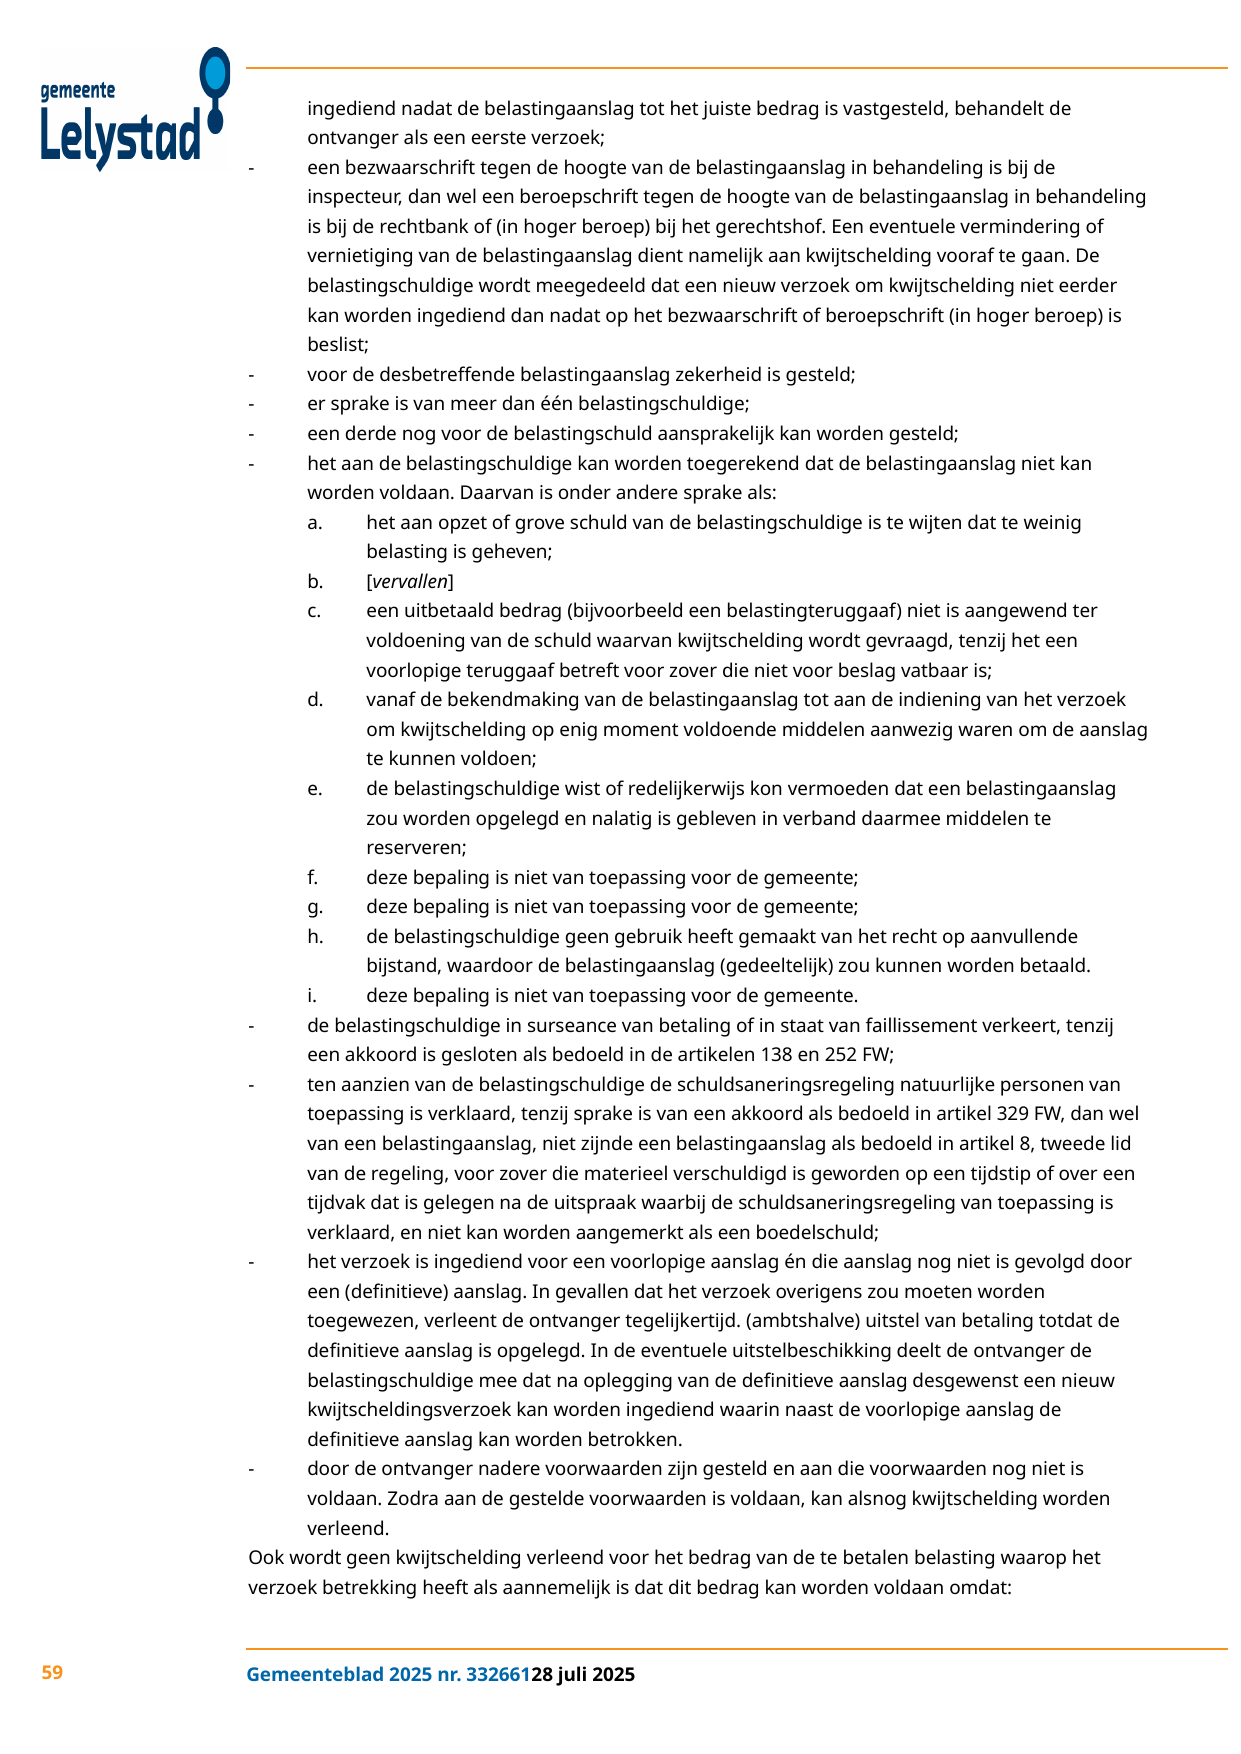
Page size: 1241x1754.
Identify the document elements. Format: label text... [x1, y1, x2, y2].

list vanaf de bekendmaking van de belastingaanslag tot aan de indiening van het verzoek om kwijtschelding op enig moment voldoende middelen aanwezig waren om de aanslag te kunnen voldoen; [307, 686, 1152, 771]
list de belastingschuldige wist of redelijkerwijs kon vermoeden dat een belastingaanslag zou worden opgelegd en nalatig is gebleven in verband daarmee middelen te reserveren; [307, 775, 1152, 860]
list ingediend nadat de belastingaanslag tot het juiste bedrag is vastgesteld, behandelt de ontvanger als een eerste verzoek; [248, 95, 1152, 150]
list het aan opzet of grove schuld van de belastingschuldige is te wijten dat te weinig belasting is geheven; [307, 509, 1152, 564]
list door de ontvanger nadere voorwaarden zijn gesteld en aan die voorwaarden nog niet is voldaan. Zodra aan de gestelde voorwaarden is voldaan, kan alsnog kwijtschelding worden verleend. [248, 1456, 1152, 1541]
list een derde nog voor de belastingschuld aansprakelijk kan worden gesteld; [248, 420, 1152, 446]
list een bezwaarschrift tegen de hoogte van de belastingaanslag in behandeling is bij de inspecteur, dan wel een beroepschrift tegen de hoogte van de belastingaanslag in behandeling is bij de rechtbank of (in hoger beroep) bij het gerechtshof. Een eventuele vermindering of vernietiging van de belastingaanslag dient namelijk aan kwijtschelding vooraf te gaan. De belastingschuldige wordt meegedeeld dat een nieuw verzoek om kwijtschelding niet eerder kan worden ingediend dan nadat op het bezwaarschrift of beroepschrift (in hoger beroep) is beslist; [248, 154, 1152, 357]
list de belastingschuldige geen gebruik heeft gemaakt van het recht op aanvullende bijstand, waardoor de belastingaanslag (gedeeltelijk) zou kunnen worden betaald. [307, 923, 1152, 978]
list deze bepaling is niet van toepassing voor de gemeente; [307, 864, 1152, 890]
list voor de desbetreffende belastingaanslag zekerheid is gesteld; [248, 361, 1152, 387]
list er sprake is van meer dan één belastingschuldige; [248, 391, 1152, 416]
list deze bepaling is niet van toepassing voor de gemeente; [307, 893, 1152, 919]
text Ook wordt geen kwijtschelding verleend voor het bedrag van de te betalen belasting waarop het verzoek betrekking heeft als aannemelijk is dat dit bedrag kan worden voldaan omdat: [248, 1544, 1152, 1600]
list het verzoek is ingediend voor een voorlopige aanslag én die aanslag nog niet is gevolgd door een (definitieve) aanslag. In gevallen dat het verzoek overigens zou moeten worden toegewezen, verleent de ontvanger tegelijkertijd. (ambtshalve) uitstel van betaling totdat de definitieve aanslag is opgelegd. In de eventuele uitstelbeschikking deelt de ontvanger de belastingschuldige mee dat na oplegging van de definitieve aanslag desgewenst een nieuw kwijtscheldingsverzoek kan worden ingediend waarin naast de voorlopige aanslag de definitieve aanslag kan worden betrokken. [248, 1248, 1152, 1452]
list de belastingschuldige in surseance van betaling of in staat van faillissement verkeert, tenzij een akkoord is gesloten als bedoeld in de artikelen 138 en 252 FW; [248, 1012, 1152, 1067]
list deze bepaling is niet van toepassing voor de gemeente. [307, 982, 1152, 1008]
list [vervallen] [307, 568, 1152, 594]
list een uitbetaald bedrag (bijvoorbeeld een belastingteruggaaf) niet is aangewend ter voldoening van de schuld waarvan kwijtschelding wordt gevraagd, tenzij het een voorlopige teruggaaf betreft voor zover die niet voor beslag vatbaar is; [307, 598, 1152, 683]
list het aan de belastingschuldige kan worden toegerekend dat de belastingaanslag niet kan worden voldaan. Daarvan is onder andere sprake als: [248, 450, 1152, 505]
picture [41, 47, 231, 172]
list ten aanzien van de belastingschuldige de schuldsaneringsregeling natuurlijke personen van toepassing is verklaard, tenzij sprake is van een akkoord als bedoeld in artikel 329 FW, dan wel van een belastingaanslag, niet zijnde een belastingaanslag als bedoeld in artikel 8, tweede lid van de regeling, voor zover die materieel verschuldigd is geworden op een tijdstip of over een tijdvak dat is gelegen na de uitspraak waarbij de schuldsaneringsregeling van toepassing is verklaard, en niet kan worden aangemerkt als een boedelschuld; [248, 1071, 1152, 1245]
